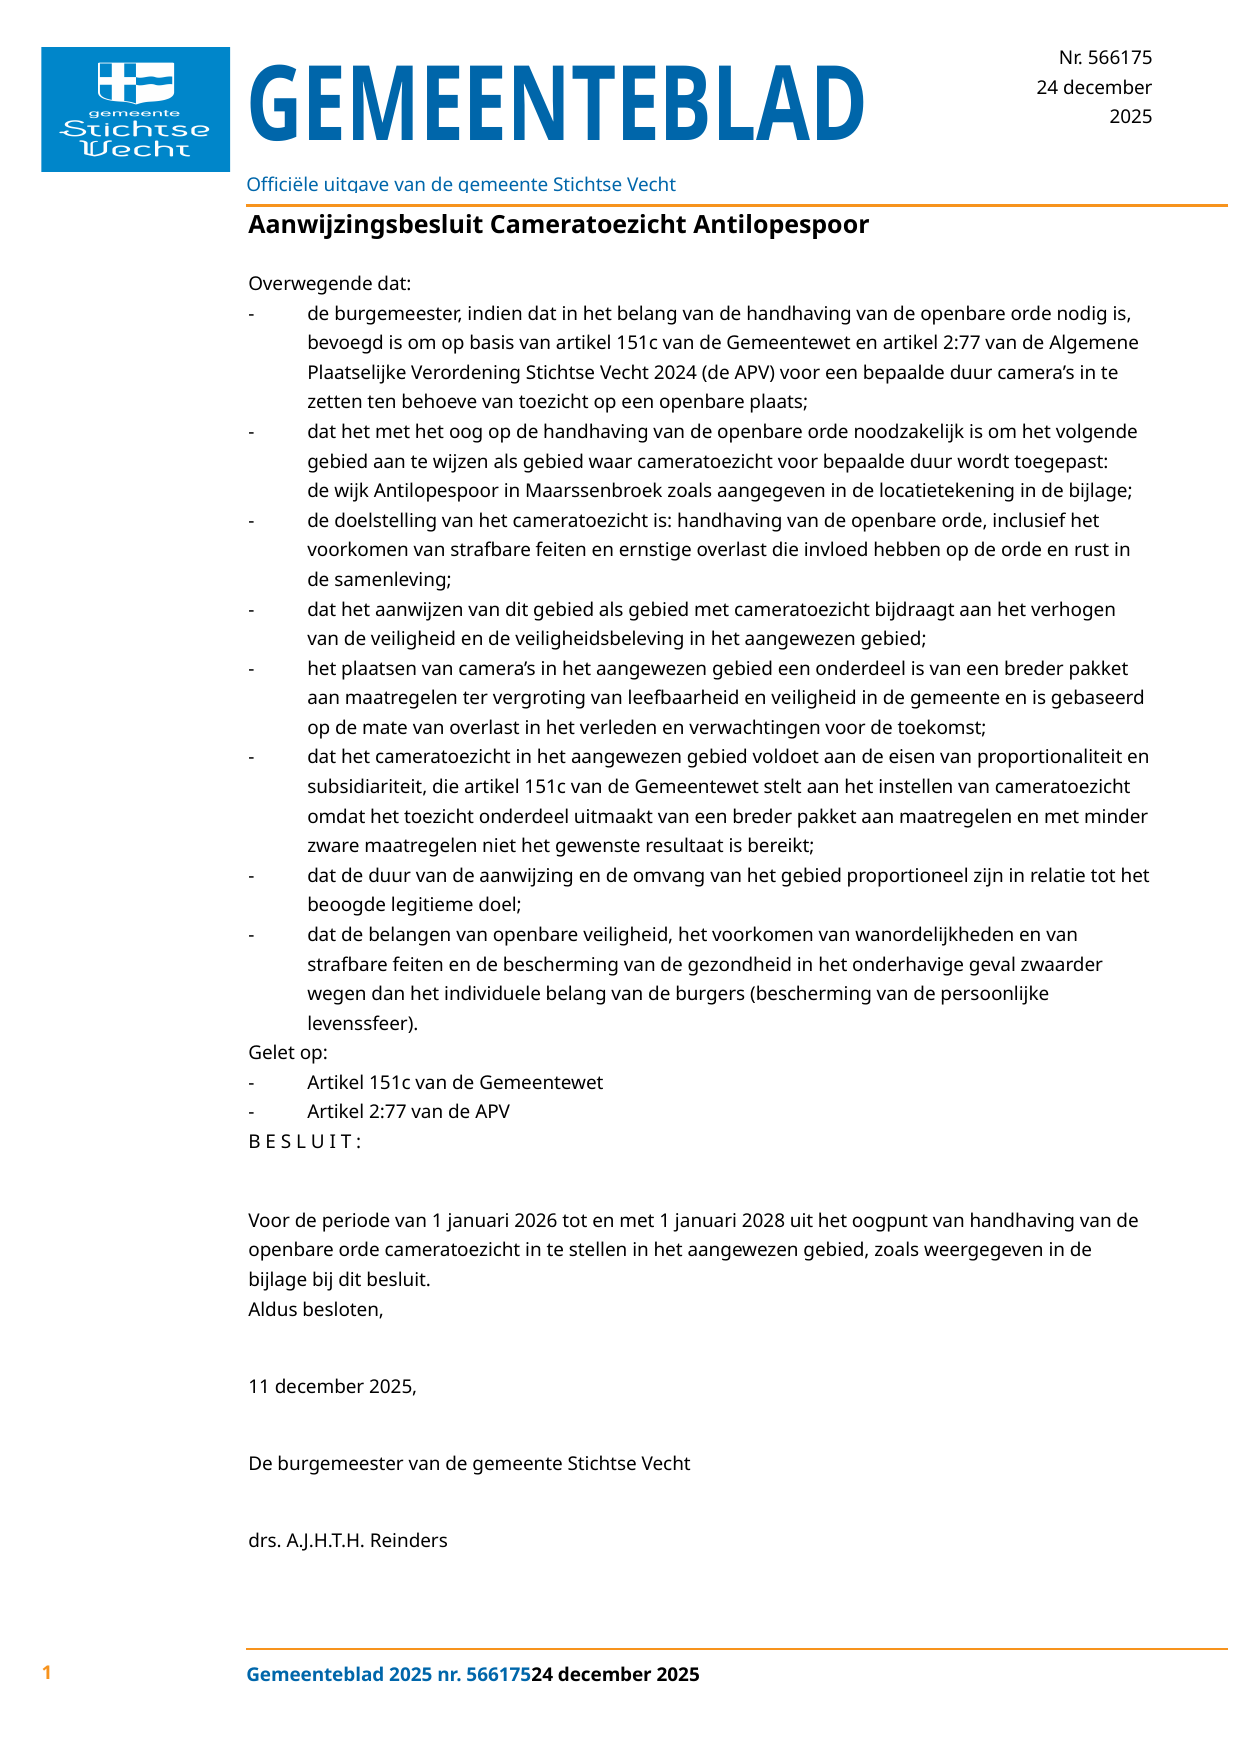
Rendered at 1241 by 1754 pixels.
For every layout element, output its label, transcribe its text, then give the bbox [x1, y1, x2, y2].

list dat de duur van de aanwijzing en de omvang van het gebied proportioneel zijn in relatie tot het beoogde legitieme doel; [248, 862, 1152, 917]
text 11 december 2025, [248, 1373, 1152, 1399]
text drs. A.J.H.T.H. Reinders [248, 1527, 1152, 1553]
list dat het cameratoezicht in het aangewezen gebied voldoet aan de eisen van proportionaliteit en subsidiariteit, die artikel 151c van de Gemeentewet stelt aan het instellen van cameratoezicht omdat het toezicht onderdeel uitmaakt van een breder pakket aan maatregelen en met minder zware maatregelen niet het gewenste resultaat is bereikt; [248, 744, 1152, 858]
text Aldus besloten, [248, 1296, 1152, 1322]
list Artikel 2:77 van de APV [248, 1099, 1152, 1124]
text Voor de periode van 1 januari 2026 tot en met 1 januari 2028 uit het oogpunt van handhaving van de openbare orde cameratoezicht in te stellen in het aangewezen gebied, zoals weergegeven in de bijlage bij dit besluit. [248, 1207, 1152, 1292]
list het plaatsen van camera’s in het aangewezen gebied een onderdeel is van een breder pakket aan maatregelen ter vergroting van leefbaarheid en veiligheid in de gemeente en is gebaseerd op de mate van overlast in het verleden en verwachtingen voor de toekomst; [248, 655, 1152, 740]
list dat het aanwijzen van dit gebied als gebied met cameratoezicht bijdraagt aan het verhogen van de veiligheid en de veiligheidsbeleving in het aangewezen gebied; [248, 596, 1152, 651]
picture [99, 63, 135, 101]
list de wijk Antilopespoor in Maarssenbroek zoals aangegeven in de locatietekening in de bijlage; [248, 477, 1152, 503]
list de doelstelling van het cameratoezicht is: handhaving van de openbare orde, inclusief het voorkomen van strafbare feiten en ernstige overlast die invloed hebben op de orde en rust in de samenleving; [248, 507, 1152, 592]
list Artikel 151c van de Gemeentewet [248, 1069, 1152, 1095]
list dat het met het oog op de handhaving van de openbare orde noodzakelijk is om het volgende gebied aan te wijzen als gebied waar cameratoezicht voor bepaalde duur wordt toegepast: [248, 418, 1152, 473]
text Gelet op: [248, 1039, 1152, 1065]
list dat de belangen van openbare veiligheid, het voorkomen van wanordelijkheden en van strafbare feiten en de bescherming van de gezondheid in het onderhavige geval zwaarder wegen dan het individuele belang van de burgers (bescherming van de persoonlijke levenssfeer). [248, 921, 1152, 1036]
text De burgemeester van de gemeente Stichtse Vecht [248, 1450, 1152, 1476]
list de burgemeester, indien dat in het belang van de handhaving van de openbare orde nodig is, bevoegd is om op basis van artikel 151c van de Gemeentewet en artikel 2:77 van de Algemene Plaatselijke Verordening Stichtse Vecht 2024 (de APV) voor een bepaalde duur camera’s in te zetten ten behoeve van toezicht op een openbare plaats; [248, 300, 1152, 414]
text Overwegende dat: [248, 270, 1152, 296]
text Aanwijzingsbesluit Cameratoezicht Antilopespoor [248, 207, 1152, 241]
text B E S L U I T : [248, 1128, 1152, 1154]
picture [137, 63, 174, 103]
